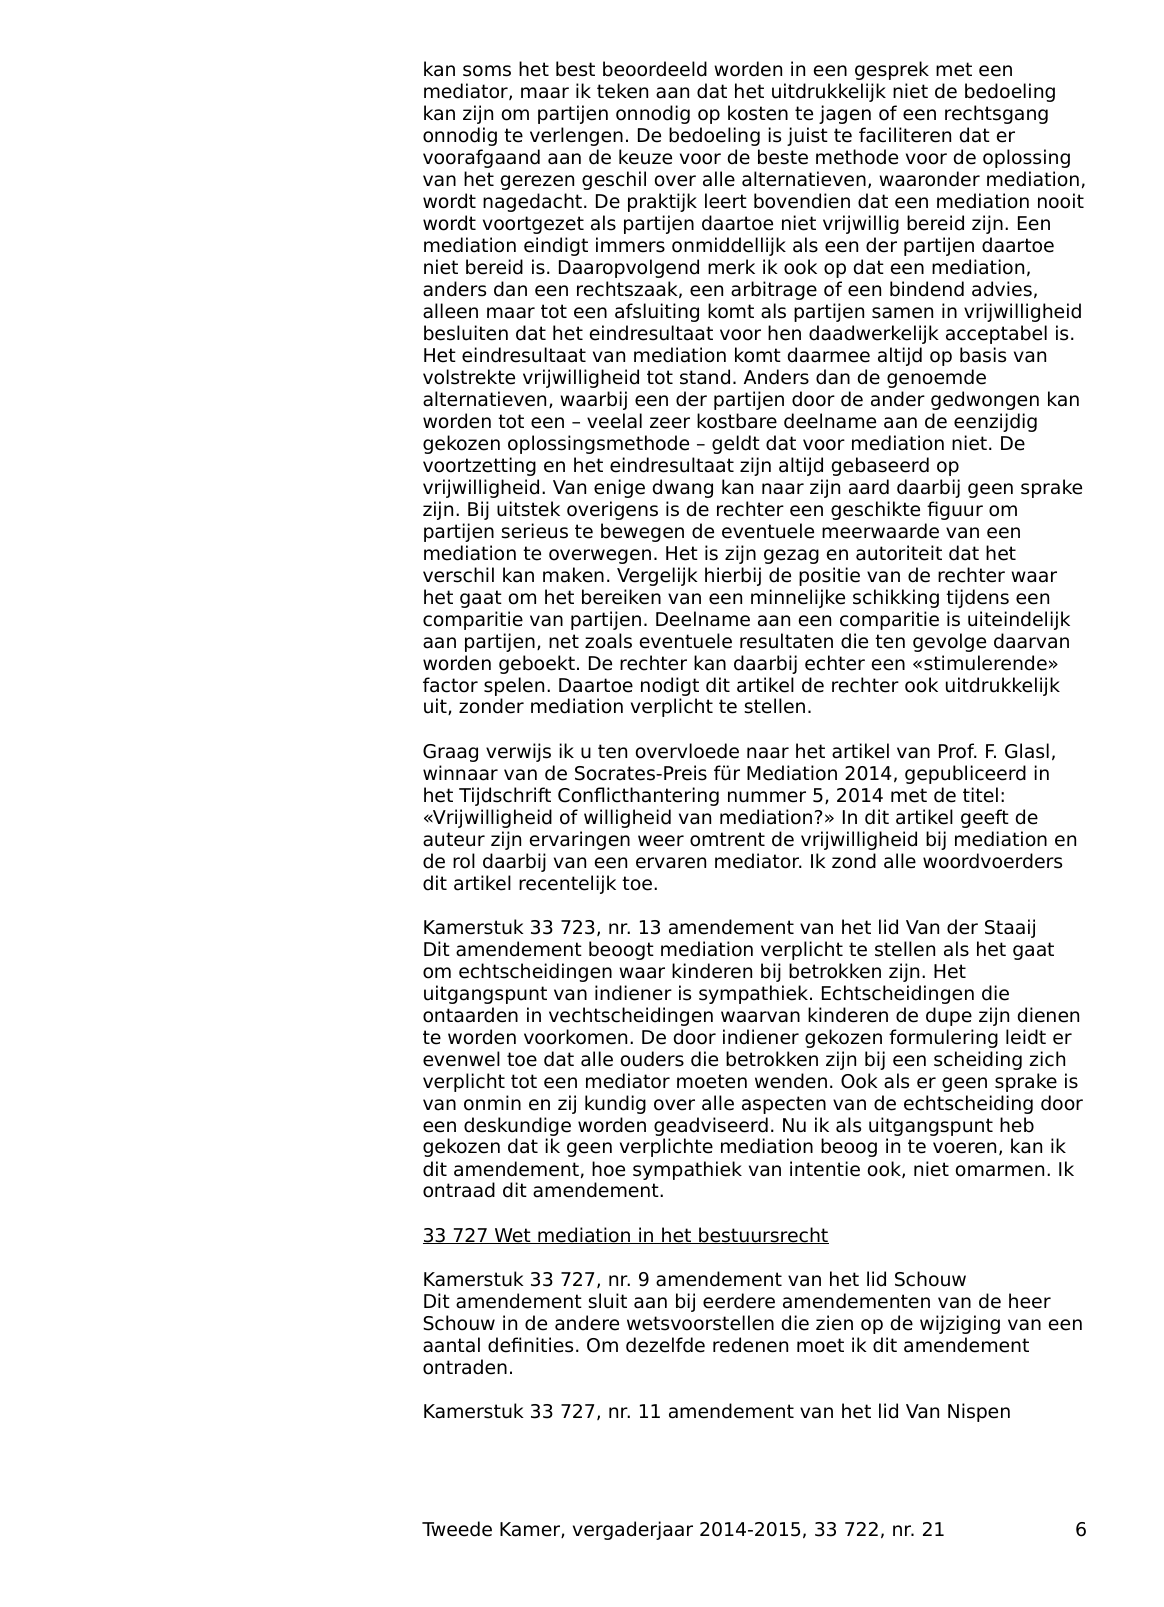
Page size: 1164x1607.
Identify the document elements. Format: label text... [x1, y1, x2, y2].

text Kamerstuk 33 727, nr. 11 amendement van het lid Van Nispen [422, 1401, 1087, 1423]
text Kamerstuk 33 723, nr. 13 amendement van het lid Van der Staaij [422, 917, 1087, 939]
text Dit amendement beoogt mediation verplicht te stellen als het gaat om echtscheidingen waar kinderen bij betrokken zijn. Het uitgangspunt van indiener is sympathiek. Echtscheidingen die ontaarden in vechtscheidingen waarvan kinderen de dupe zijn dienen te worden voorkomen. De door indiener gekozen formulering leidt er evenwel toe dat alle ouders die betrokken zijn bij een scheiding zich verplicht tot een mediator moeten wenden. Ook als er geen sprake is van onmin en zij kundig over alle aspecten van de echtscheiding door een deskundige worden geadviseerd. Nu ik als uitgangspunt heb gekozen dat ik geen verplichte mediation beoog in te voeren, kan ik dit amendement, hoe sympathiek van intentie ook, niet omarmen. Ik ontraad dit amendement. [422, 939, 1087, 1202]
text Dit amendement sluit aan bij eerdere amendementen van de heer Schouw in de andere wetsvoorstellen die zien op de wijziging van een aantal definities. Om dezelfde redenen moet ik dit amendement ontraden. [422, 1291, 1087, 1379]
text Graag verwijs ik u ten overvloede naar het artikel van Prof. F. Glasl, winnaar van de Socrates-Preis für Mediation 2014, gepubliceerd in het Tijdschrift Conflicthantering nummer 5, 2014 met de titel: «Vrijwilligheid of willigheid van mediation?» In dit artikel geeft de auteur zijn ervaringen weer omtrent de vrijwilligheid bij mediation en de rol daarbij van een ervaren mediator. Ik zond alle woordvoerders dit artikel recentelijk toe. [422, 741, 1087, 894]
text kan soms het best beoordeeld worden in een gesprek met een mediator, maar ik teken aan dat het uitdrukkelijk niet de bedoeling kan zijn om partijen onnodig op kosten te jagen of een rechtsgang onnodig te verlengen. De bedoeling is juist te faciliteren dat er voorafgaand aan de keuze voor de beste methode voor de oplossing van het gerezen geschil over alle alternatieven, waaronder mediation, wordt nagedacht. De praktijk leert bovendien dat een mediation nooit wordt voortgezet als partijen daartoe niet vrijwillig bereid zijn. Een mediation eindigt immers onmiddellijk als een der partijen daartoe niet bereid is. Daaropvolgend merk ik ook op dat een mediation, anders dan een rechtszaak, een arbitrage of een bindend advies, alleen maar tot een afsluiting komt als partijen samen in vrijwilligheid besluiten dat het eindresultaat voor hen daadwerkelijk acceptabel is. Het eindresultaat van mediation komt daarmee altijd op basis van volstrekte vrijwilligheid tot stand. Anders dan de genoemde alternatieven, waarbij een der partijen door de ander gedwongen kan worden tot een – veelal zeer kostbare deelname aan de eenzijdig gekozen oplossingsmethode – geldt dat voor mediation niet. De voortzetting en het eindresultaat zijn altijd gebaseerd op vrijwilligheid. Van enige dwang kan naar zijn aard daarbij geen sprake zijn. Bij uitstek overigens is de rechter een geschikte figuur om partijen serieus te bewegen de eventuele meerwaarde van een mediation te overwegen. Het is zijn gezag en autoriteit dat het verschil kan maken. Vergelijk hierbij de positie van de rechter waar het gaat om het bereiken van een minnelijke schikking tijdens een comparitie van partijen. Deelname aan een comparitie is uiteindelijk aan partijen, net zoals eventuele resultaten die ten gevolge daarvan worden geboekt. De rechter kan daarbij echter een «stimulerende» factor spelen. Daartoe nodigt dit artikel de rechter ook uitdrukkelijk uit, zonder mediation verplicht te stellen. [422, 59, 1087, 718]
subtitle 33 727 Wet mediation in het bestuursrecht [422, 1224, 1087, 1247]
text Kamerstuk 33 727, nr. 9 amendement van het lid Schouw [422, 1269, 1087, 1291]
